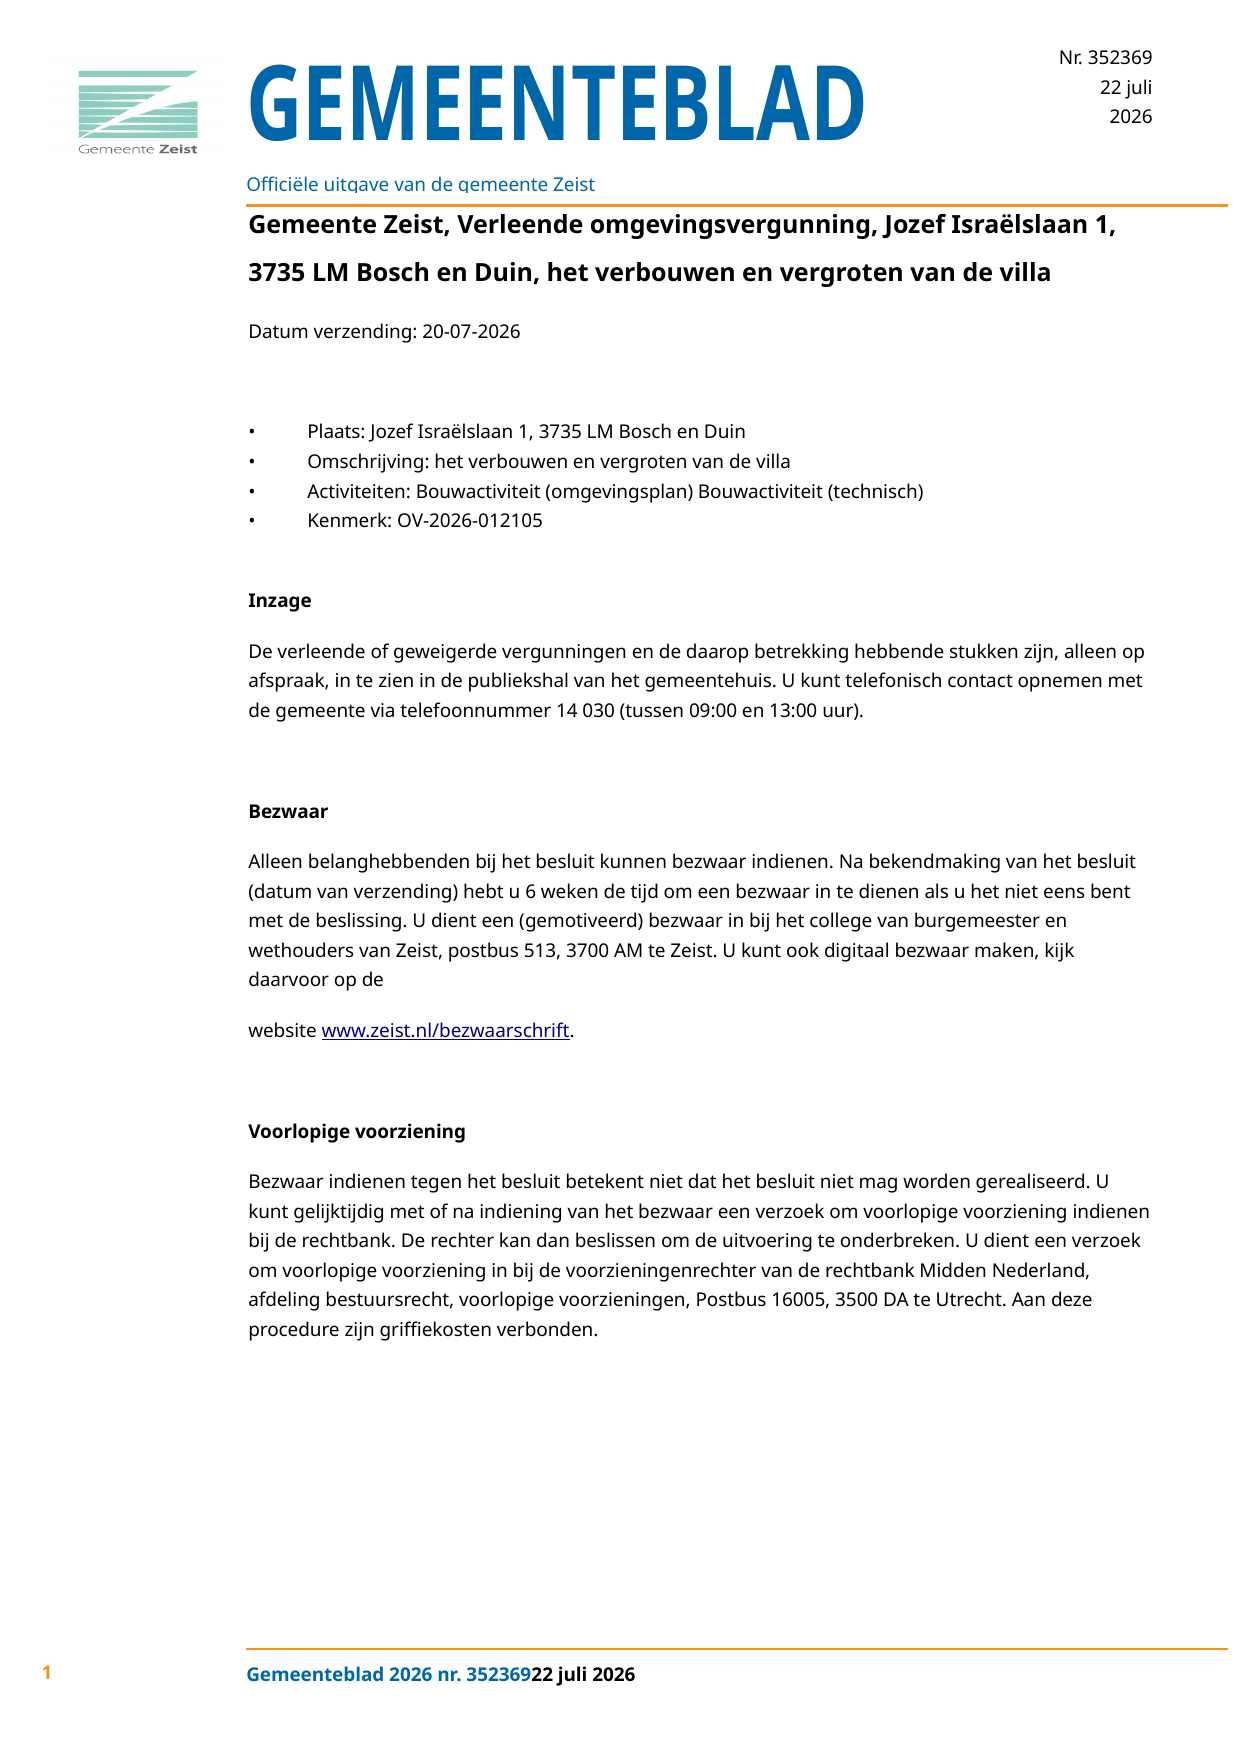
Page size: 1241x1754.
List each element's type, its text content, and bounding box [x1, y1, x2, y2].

list Activiteiten: Bouwactiviteit (omgevingsplan) Bouwactiviteit (technisch) [248, 478, 1152, 504]
list Kenmerk: OV-2026-012105 [248, 507, 1152, 533]
text De verleende of geweigerde vergunningen en de daarop betrekking hebbende stukken zijn, alleen op afspraak, in te zien in de publiekshal van het gemeentehuis. U kunt telefonisch contact opnemen met de gemeente via telefoonnummer 14 030 (tussen 09:00 en 13:00 uur). [248, 638, 1152, 723]
list Omschrijving: het verbouwen en vergroten van de villa [248, 448, 1152, 474]
text website www.zeist.nl/bezwaarschrift. [248, 1017, 1152, 1043]
text Bezwaar indienen tegen het besluit betekent niet dat het besluit niet mag worden gerealiseerd. U kunt gelijktijdig met of na indiening van het bezwaar een verzoek om voorlopige voorziening indienen bij de rechtbank. De rechter kan dan beslissen om de uitvoering te onderbreken. U dient een verzoek om voorlopige voorziening in bij de voorzieningenrechter van de rechtbank Midden Nederland, afdeling bestuursrecht, voorlopige voorzieningen, Postbus 16005, 3500 DA te Utrecht. Aan deze procedure zijn griffiekosten verbonden. [248, 1168, 1152, 1342]
text Datum verzending: 20-07-2026 [248, 318, 1152, 344]
text Inzage [248, 587, 1152, 613]
picture [41, 47, 231, 172]
text Gemeente Zeist, Verleende omgevingsvergunning, Jozef Israëlslaan 1, 3735 LM Bosch en Duin, het verbouwen en vergroten van de villa [248, 207, 1152, 288]
text Bezwaar [248, 798, 1152, 824]
list Plaats: Jozef Israëlslaan 1, 3735 LM Bosch en Duin [248, 419, 1152, 444]
text Alleen belanghebbenden bij het besluit kunnen bezwaar indienen. Na bekendmaking van het besluit (datum van verzending) hebt u 6 weken de tijd om een bezwaar in te dienen als u het niet eens bent met de beslissing. U dient een (gemotiveerd) bezwaar in bij het college van burgemeester en wethouders van Zeist, postbus 513, 3700 AM te Zeist. U kunt ook digitaal bezwaar maken, kijk daarvoor op de [248, 848, 1152, 992]
text Voorlopige voorziening [248, 1118, 1152, 1144]
